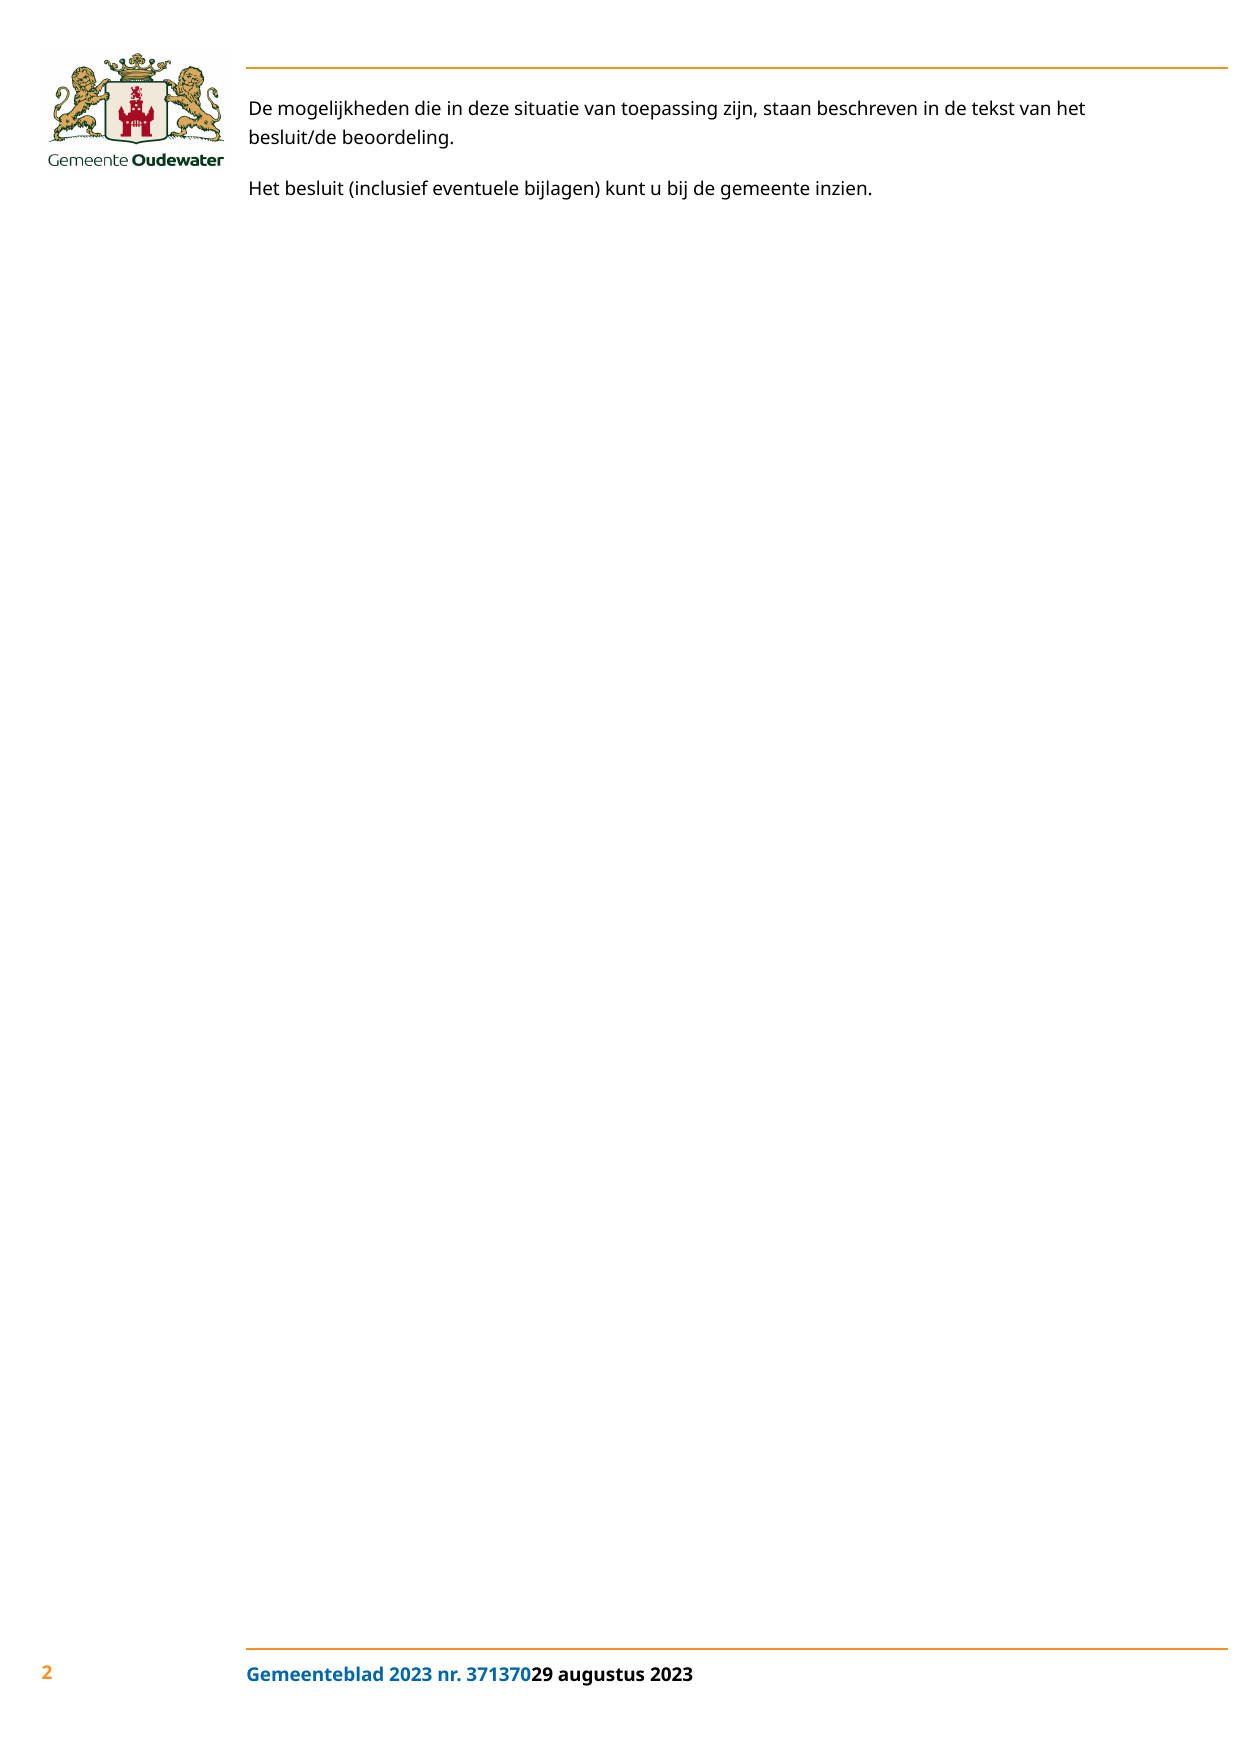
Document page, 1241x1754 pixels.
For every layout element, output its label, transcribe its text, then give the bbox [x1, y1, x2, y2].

text De mogelijkheden die in deze situatie van toepassing zijn, staan beschreven in de tekst van het besluit/de beoordeling. [248, 95, 1152, 150]
picture [41, 47, 231, 172]
text Het besluit (inclusief eventuele bijlagen) kunt u bij de gemeente inzien. [248, 175, 1152, 201]
